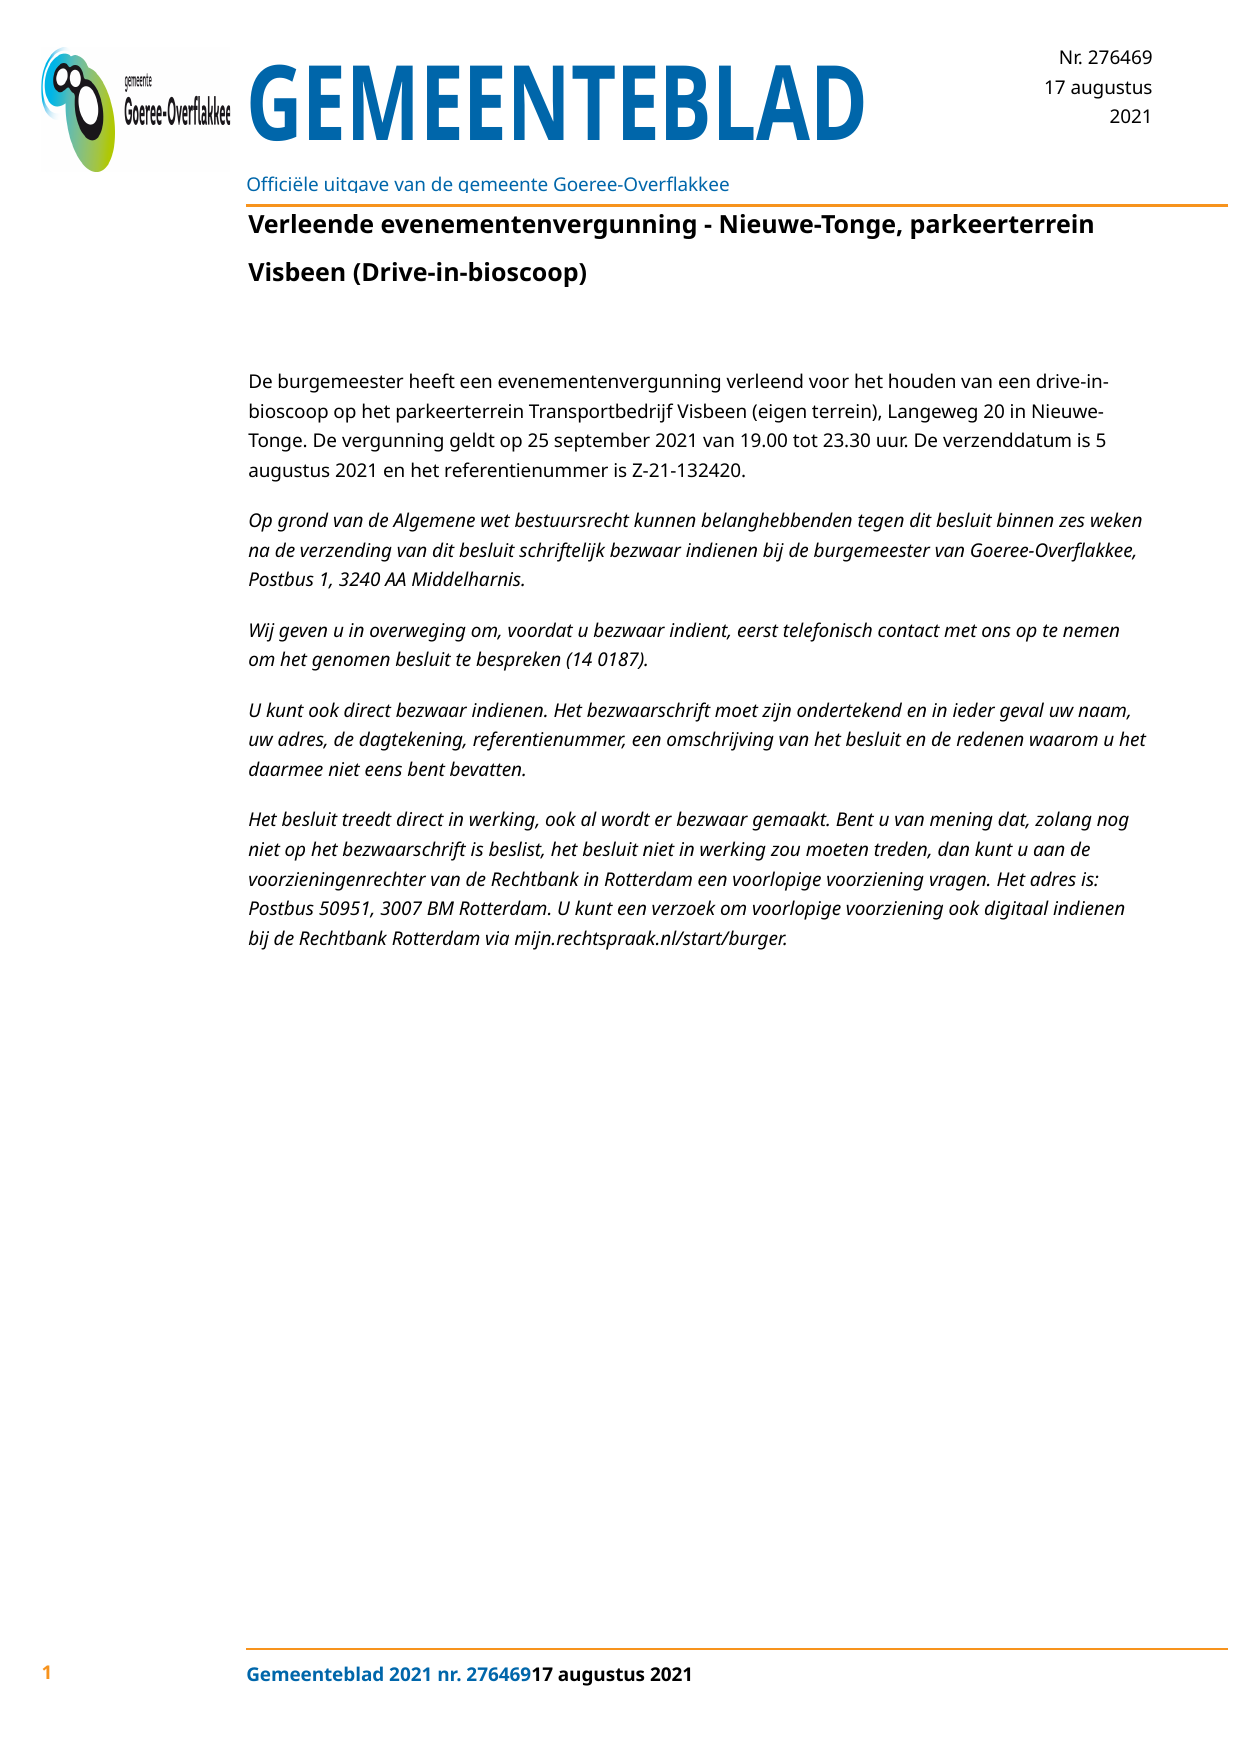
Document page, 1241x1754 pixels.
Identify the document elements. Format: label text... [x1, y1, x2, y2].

text U kunt ook direct bezwaar indienen. Het bezwaarschrift moet zijn ondertekend en in ieder geval uw naam, uw adres, de dagtekening, referentienummer, een omschrijving van het besluit en de redenen waarom u het daarmee niet eens bent bevatten. [248, 697, 1152, 782]
text De burgemeester heeft een evenementenvergunning verleend voor het houden van een drive-in-bioscoop op het parkeerterrein Transportbedrijf Visbeen (eigen terrein), Langeweg 20 in Nieuwe-Tonge. De vergunning geldt op 25 september 2021 van 19.00 tot 23.30 uur. De verzenddatum is 5 augustus 2021 en het referentienummer is Z-21-132420. [248, 368, 1152, 483]
text Wij geven u in overweging om, voordat u bezwaar indient, eerst telefonisch contact met ons op te nemen om het genomen besluit te bespreken (14 0187). [248, 617, 1152, 672]
picture [41, 47, 231, 172]
text Het besluit treedt direct in werking, ook al wordt er bezwaar gemaakt. Bent u van mening dat, zolang nog niet op het bezwaarschrift is beslist, het besluit niet in werking zou moeten treden, dan kunt u aan de voorzieningenrechter van de Rechtbank in Rotterdam een voorlopige voorziening vragen. Het adres is: Postbus 50951, 3007 BM Rotterdam. U kunt een verzoek om voorlopige voorziening ook digitaal indienen bij de Rechtbank Rotterdam via mijn.rechtspraak.nl/start/burger. [248, 807, 1152, 951]
text Verleende evenementenvergunning - Nieuwe-Tonge, parkeerterrein Visbeen (Drive-in-bioscoop) [248, 207, 1152, 288]
text Op grond van de Algemene wet bestuursrecht kunnen belanghebbenden tegen dit besluit binnen zes weken na de verzending van dit besluit schriftelijk bezwaar indienen bij de burgemeester van Goeree-Overflakkee, Postbus 1, 3240 AA Middelharnis. [248, 507, 1152, 592]
